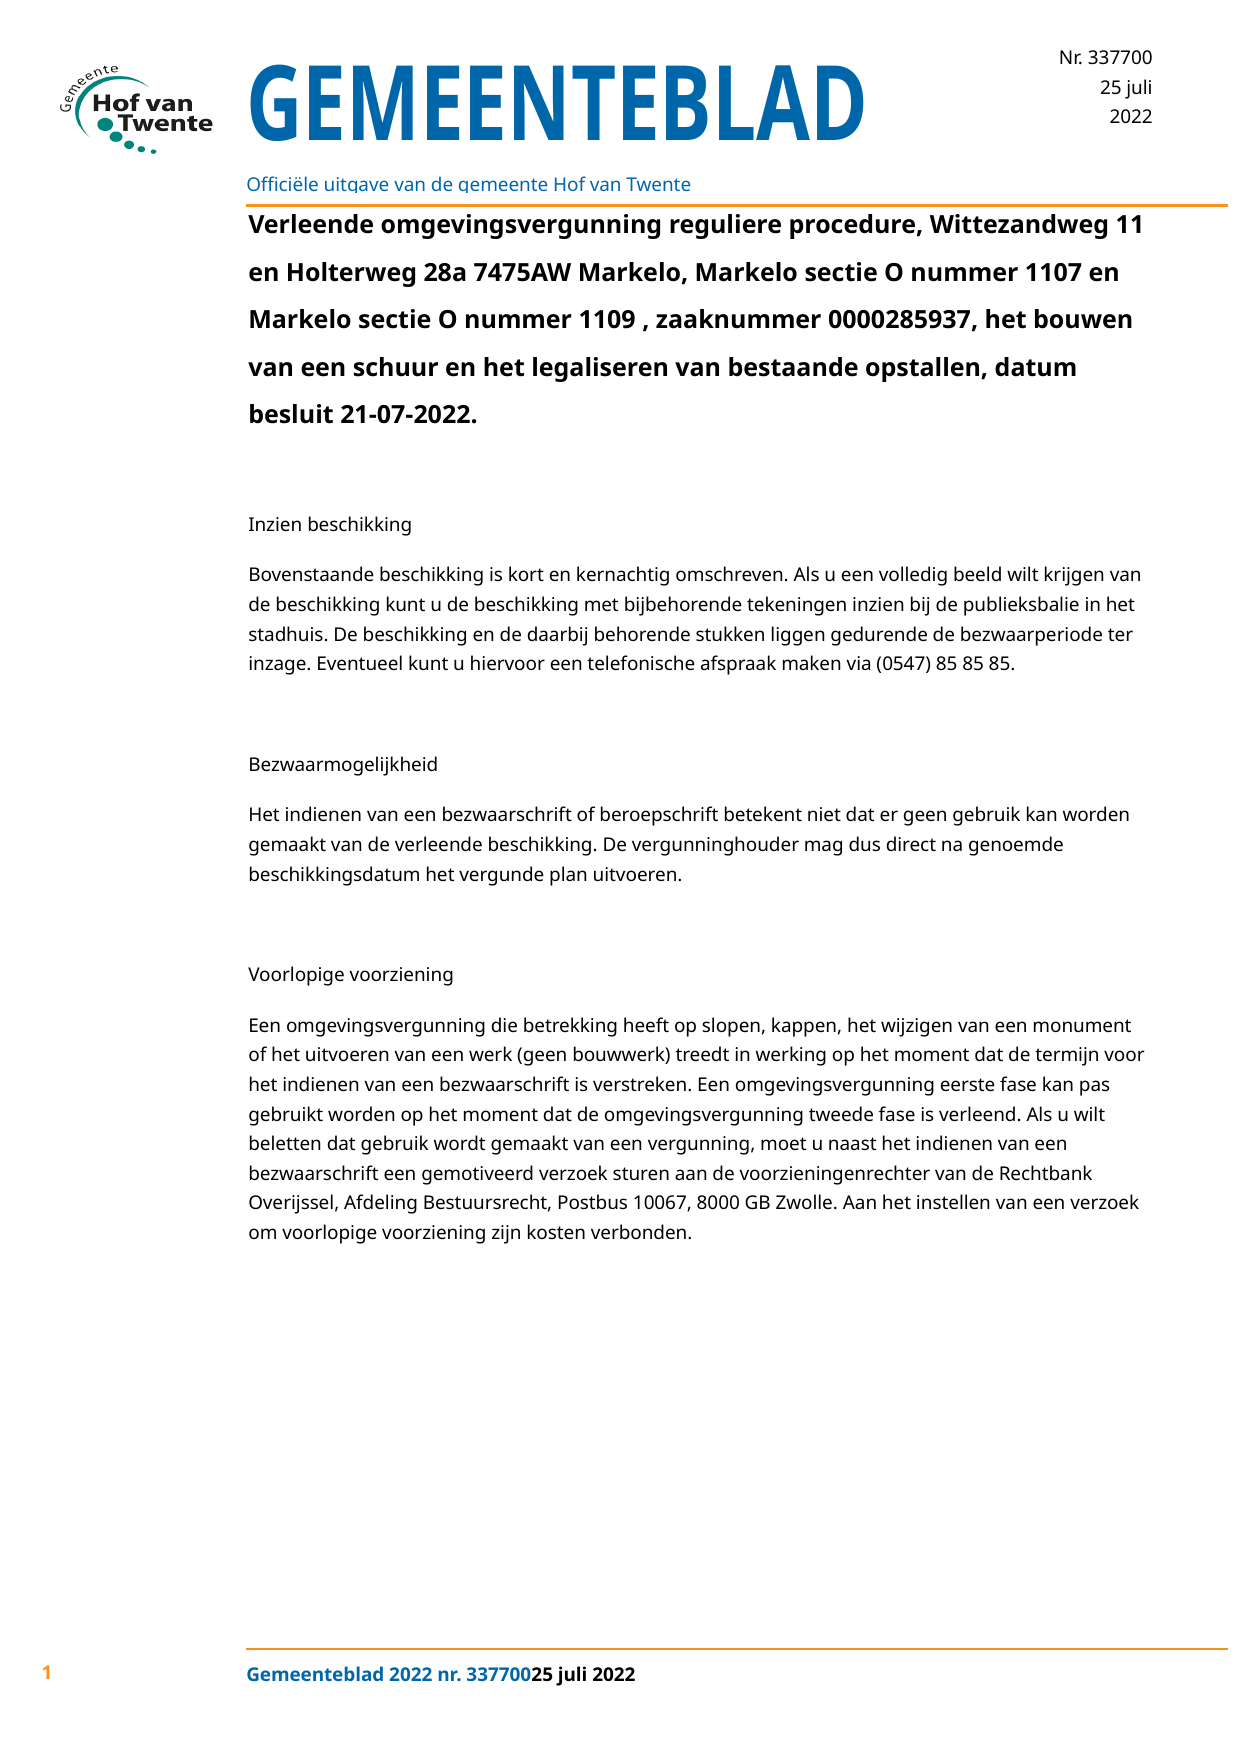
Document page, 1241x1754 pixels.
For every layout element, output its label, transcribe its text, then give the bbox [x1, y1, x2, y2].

picture [41, 47, 231, 172]
text Bovenstaande beschikking is kort en kernachtig omschreven. Als u een volledig beeld wilt krijgen van de beschikking kunt u de beschikking met bijbehorende tekeningen inzien bij de publieksbalie in het stadhuis. De beschikking en de daarbij behorende stukken liggen gedurende de bezwaarperiode ter inzage. Eventueel kunt u hiervoor een telefonische afspraak maken via (0547) 85 85 85. [248, 562, 1152, 676]
text Inzien beschikking [248, 511, 1152, 537]
text Verleende omgevingsvergunning reguliere procedure, Wittezandweg 11 en Holterweg 28a 7475AW Markelo, Markelo sectie O nummer 1107 en Markelo sectie O nummer 1109 , zaaknummer 0000285937, het bouwen van een schuur en het legaliseren van bestaande opstallen, datum besluit 21-07-2022. [248, 207, 1152, 431]
text Een omgevingsvergunning die betrekking heeft op slopen, kappen, het wijzigen van een monument of het uitvoeren van een werk (geen bouwwerk) treedt in werking op het moment dat de termijn voor het indienen van een bezwaarschrift is verstreken. Een omgevingsvergunning eerste fase kan pas gebruikt worden op het moment dat de omgevingsvergunning tweede fase is verleend. Als u wilt beletten dat gebruik wordt gemaakt van een vergunning, moet u naast het indienen van een bezwaarschrift een gemotiveerd verzoek sturen aan de voorzieningenrechter van de Rechtbank Overijssel, Afdeling Bestuursrecht, Postbus 10067, 8000 GB Zwolle. Aan het instellen van een verzoek om voorlopige voorziening zijn kosten verbonden. [248, 1012, 1152, 1245]
text Bezwaarmogelijkheid [248, 751, 1152, 777]
text Het indienen van een bezwaarschrift of beroepschrift betekent niet dat er geen gebruik kan worden gemaakt van de verleende beschikking. De vergunninghouder mag dus direct na genoemde beschikkingsdatum het vergunde plan uitvoeren. [248, 802, 1152, 886]
text Voorlopige voorziening [248, 962, 1152, 987]
